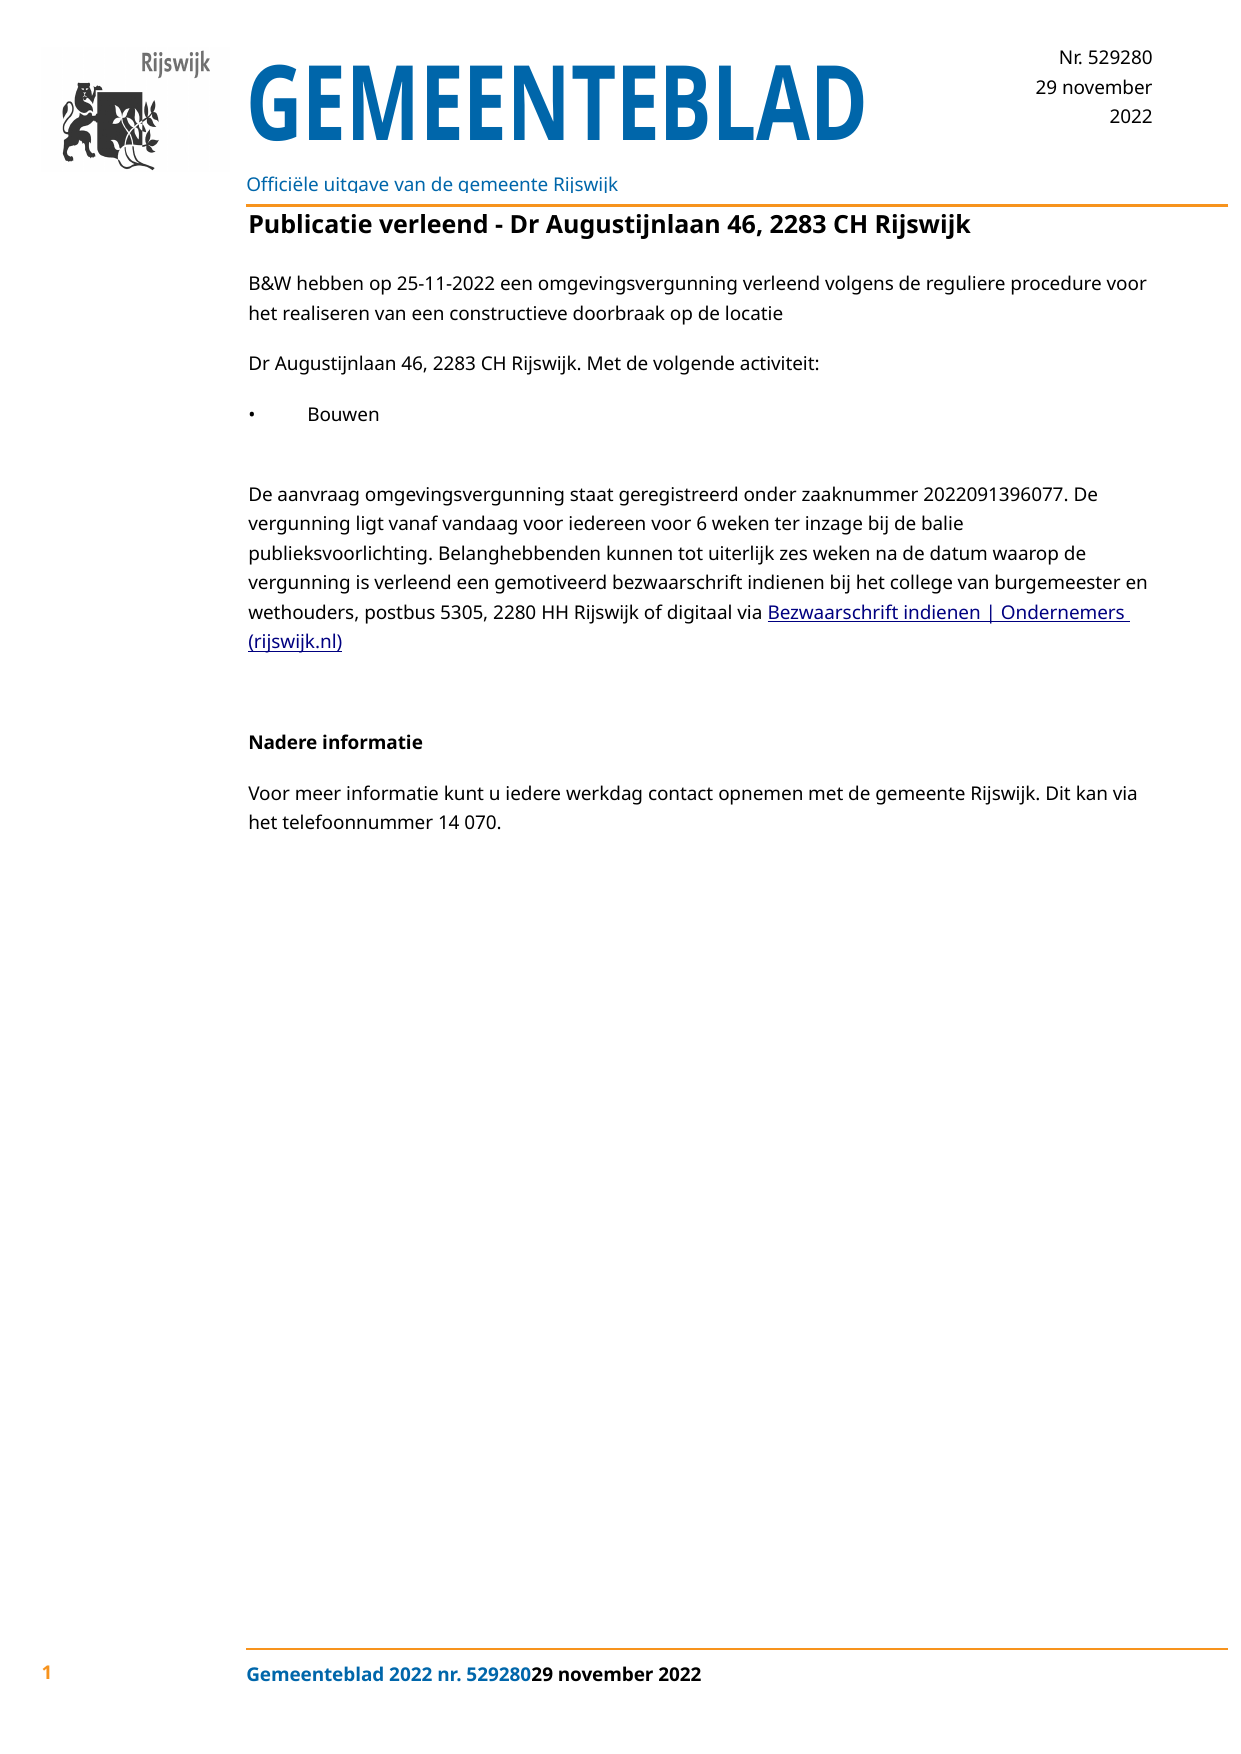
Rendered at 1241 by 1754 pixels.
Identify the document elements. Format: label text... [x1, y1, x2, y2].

text Publicatie verleend - Dr Augustijnlaan 46, 2283 CH Rijswijk [248, 207, 1152, 241]
text Nadere informatie [248, 729, 1152, 755]
text B&W hebben op 25-11-2022 een omgevingsvergunning verleend volgens de reguliere procedure voor het realiseren van een constructieve doorbraak op de locatie [248, 270, 1152, 326]
text Dr Augustijnlaan 46, 2283 CH Rijswijk. Met de volgende activiteit: [248, 350, 1152, 376]
text De aanvraag omgevingsvergunning staat geregistreerd onder zaaknummer 2022091396077. De vergunning ligt vanaf vandaag voor iedereen voor 6 weken ter inzage bij de balie publieksvoorlichting. Belanghebbenden kunnen tot uiterlijk zes weken na de datum waarop de vergunning is verleend een gemotiveerd bezwaarschrift indienen bij het college van burgemeester en wethouders, postbus 5305, 2280 HH Rijswijk of digitaal via Bezwaarschrift indienen | Ondernemers (rijswijk.nl) [248, 481, 1152, 654]
text Voor meer informatie kunt u iedere werkdag contact opnemen met de gemeente Rijswijk. Dit kan via het telefoonnummer 14 070. [248, 780, 1152, 835]
picture [41, 47, 231, 172]
list Bouwen [248, 401, 1152, 426]
